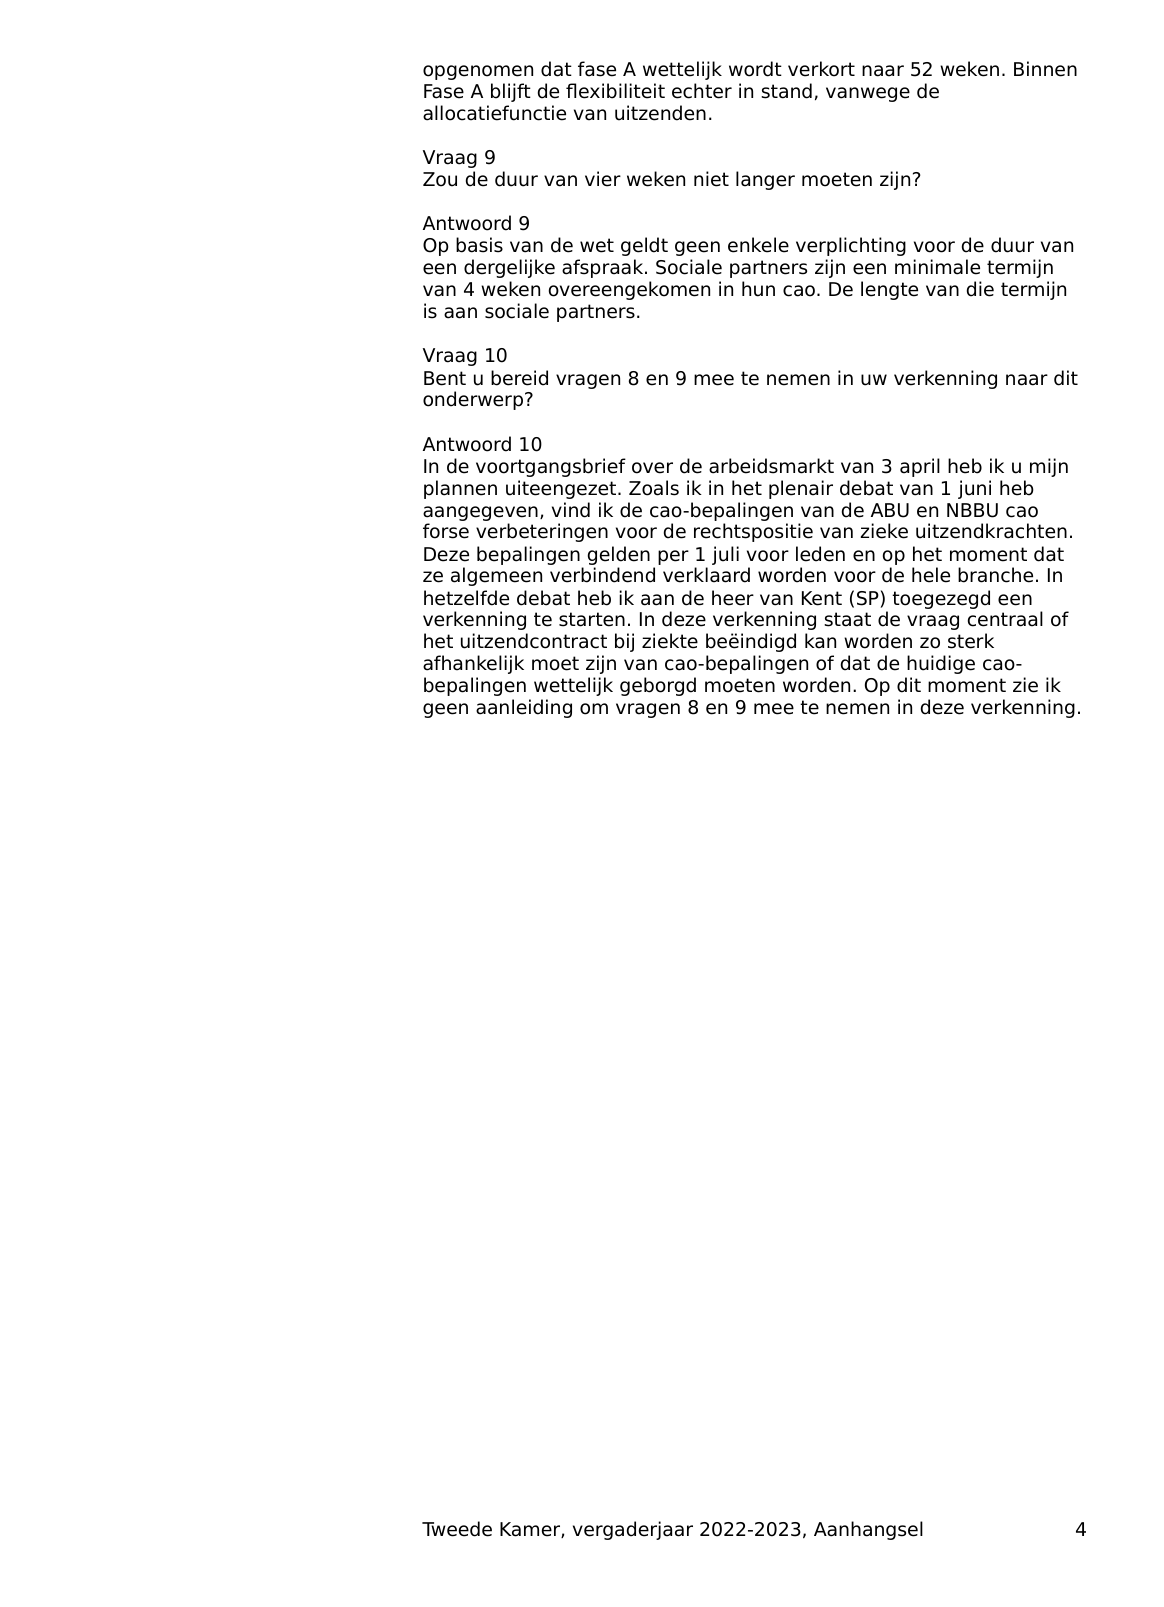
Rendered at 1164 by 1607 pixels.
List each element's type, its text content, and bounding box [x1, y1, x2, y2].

text opgenomen dat fase A wettelijk wordt verkort naar 52 weken. Binnen Fase A blijft de flexibiliteit echter in stand, vanwege de allocatiefunctie van uitzenden. [422, 59, 1087, 125]
text Antwoord 9 [422, 213, 1087, 235]
text Op basis van de wet geldt geen enkele verplichting voor de duur van een dergelijke afspraak. Sociale partners zijn een minimale termijn van 4 weken overeengekomen in hun cao. De lengte van die termijn is aan sociale partners. [422, 235, 1087, 323]
text Vraag 10 [422, 345, 1087, 367]
text Antwoord 10 [422, 433, 1087, 456]
text Bent u bereid vragen 8 en 9 mee te nemen in uw verkenning naar dit onderwerp? [422, 367, 1087, 411]
text Zou de duur van vier weken niet langer moeten zijn? [422, 169, 1087, 191]
text Vraag 9 [422, 147, 1087, 169]
text In de voortgangsbrief over de arbeidsmarkt van 3 april heb ik u mijn plannen uiteengezet. Zoals ik in het plenair debat van 1 juni heb aangegeven, vind ik de cao-bepalingen van de ABU en NBBU cao forse verbeteringen voor de rechtspositie van zieke uitzendkrachten. Deze bepalingen gelden per 1 juli voor leden en op het moment dat ze algemeen verbindend verklaard worden voor de hele branche. In hetzelfde debat heb ik aan de heer van Kent (SP) toegezegd een verkenning te starten. In deze verkenning staat de vraag centraal of het uitzendcontract bij ziekte beëindigd kan worden zo sterk afhankelijk moet zijn van cao-bepalingen of dat de huidige cao-bepalingen wettelijk geborgd moeten worden. Op dit moment zie ik geen aanleiding om vragen 8 en 9 mee te nemen in deze verkenning. [422, 456, 1087, 719]
